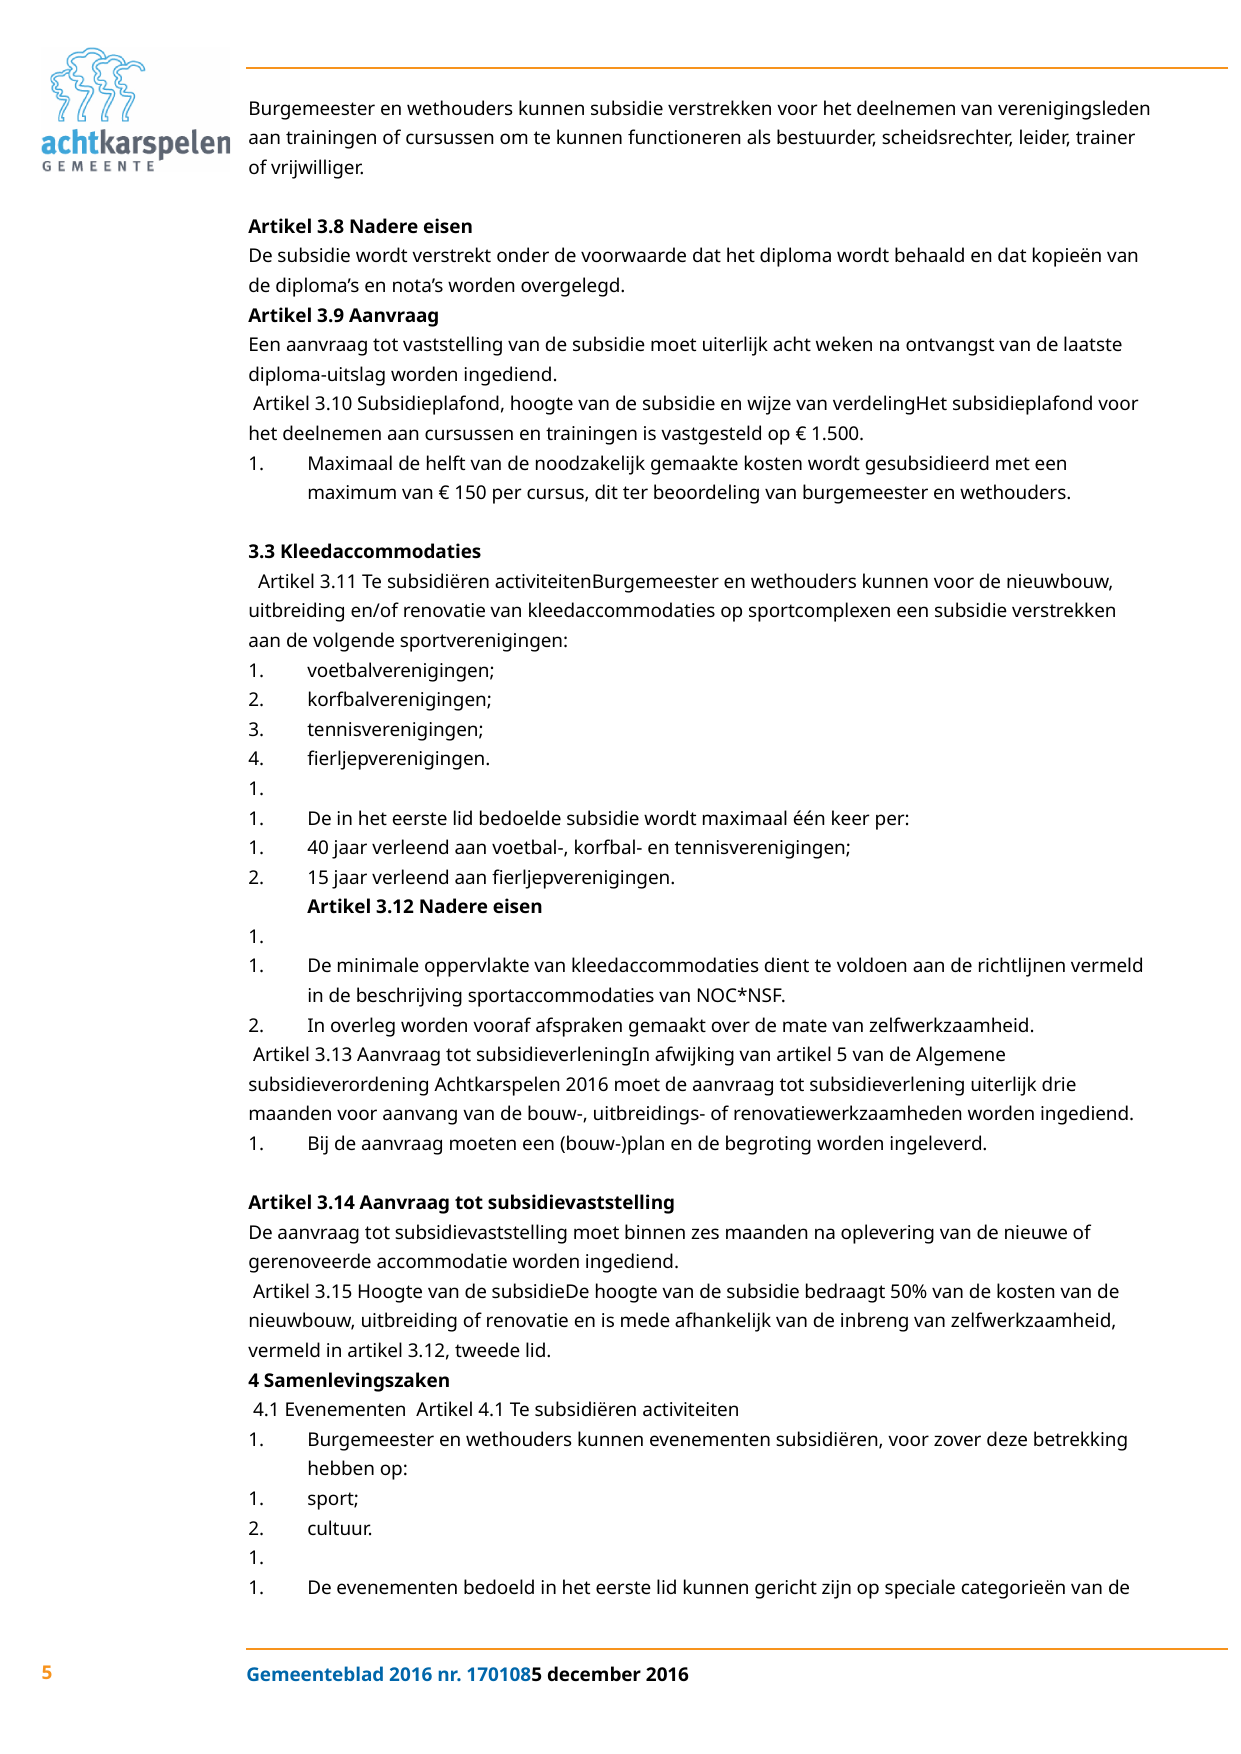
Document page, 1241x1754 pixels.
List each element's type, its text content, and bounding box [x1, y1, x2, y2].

text Artikel 3.8 Nadere eisen [248, 213, 1152, 239]
list korfbalverenigingen; [248, 686, 1152, 712]
text 4.1 Evenementen Artikel 4.1 Te subsidiëren activiteiten [248, 1396, 1152, 1422]
list De minimale oppervlakte van kleedaccommodaties dient te voldoen aan de richtlijnen vermeld in de beschrijving sportaccommodaties van NOC*NSF. [248, 953, 1152, 1008]
list 40 jaar verleend aan voetbal-, korfbal- en tennisverenigingen; [248, 834, 1152, 860]
text Artikel 3.11 Te subsidiëren activiteitenBurgemeester en wethouders kunnen voor de nieuwbouw, uitbreiding en/of renovatie van kleedaccommodaties op sportcomplexen een subsidie verstrekken aan de volgende sportverenigingen: [248, 568, 1152, 653]
text De subsidie wordt verstrekt onder de voorwaarde dat het diploma wordt behaald en dat kopieën van de diploma’s en nota’s worden overgelegd. [248, 243, 1152, 298]
text Burgemeester en wethouders kunnen subsidie verstrekken voor het deelnemen van verenigingsleden aan trainingen of cursussen om te kunnen functioneren als bestuurder, scheidsrechter, leider, trainer of vrijwilliger. [248, 95, 1152, 180]
list In overleg worden vooraf afspraken gemaakt over de mate van zelfwerkzaamheid. [248, 1012, 1152, 1038]
text Artikel 3.13 Aanvraag tot subsidieverleningIn afwijking van artikel 5 van de Algemene subsidieverordening Achtkarspelen 2016 moet de aanvraag tot subsidieverlening uiterlijk drie maanden voor aanvang van de bouw-, uitbreidings- of renovatiewerkzaamheden worden ingediend. [248, 1041, 1152, 1126]
list De in het eerste lid bedoelde subsidie wordt maximaal één keer per: [248, 805, 1152, 831]
list 15 jaar verleend aan fierljepverenigingen. [248, 864, 1152, 890]
list Bij de aanvraag moeten een (bouw-)plan en de begroting worden ingeleverd. [248, 1130, 1152, 1156]
list fierljepverenigingen. [248, 746, 1152, 771]
text Artikel 3.15 Hoogte van de subsidieDe hoogte van de subsidie bedraagt 50% van de kosten van de nieuwbouw, uitbreiding of renovatie en is mede afhankelijk van de inbreng van zelfwerkzaamheid, vermeld in artikel 3.12, tweede lid. [248, 1278, 1152, 1363]
text Artikel 3.10 Subsidieplafond, hoogte van de subsidie en wijze van verdelingHet subsidieplafond voor het deelnemen aan cursussen en trainingen is vastgesteld op € 1.500. [248, 391, 1152, 446]
list voetbalverenigingen; [248, 657, 1152, 683]
text Artikel 3.14 Aanvraag tot subsidievaststelling [248, 1189, 1152, 1215]
list sport; [248, 1485, 1152, 1511]
list Artikel 3.12 Nadere eisen [248, 893, 1152, 919]
text 3.3 Kleedaccommodaties [248, 538, 1152, 564]
list cultuur. [248, 1515, 1152, 1541]
text De aanvraag tot subsidievaststelling moet binnen zes maanden na oplevering van de nieuwe of gerenoveerde accommodatie worden ingediend. [248, 1219, 1152, 1274]
text Een aanvraag tot vaststelling van de subsidie moet uiterlijk acht weken na ontvangst van de laatste diploma-uitslag worden ingediend. [248, 331, 1152, 387]
picture [41, 47, 231, 172]
list De evenementen bedoeld in het eerste lid kunnen gericht zijn op speciale categorieën van de [248, 1574, 1152, 1600]
list Maximaal de helft van de noodzakelijk gemaakte kosten wordt gesubsidieerd met een maximum van € 150 per cursus, dit ter beoordeling van burgemeester en wethouders. [248, 450, 1152, 505]
list Burgemeester en wethouders kunnen evenementen subsidiëren, voor zover deze betrekking hebben op: [248, 1426, 1152, 1481]
text Artikel 3.9 Aanvraag [248, 302, 1152, 328]
text 4 Samenlevingszaken [248, 1367, 1152, 1393]
list tennisverenigingen; [248, 716, 1152, 742]
